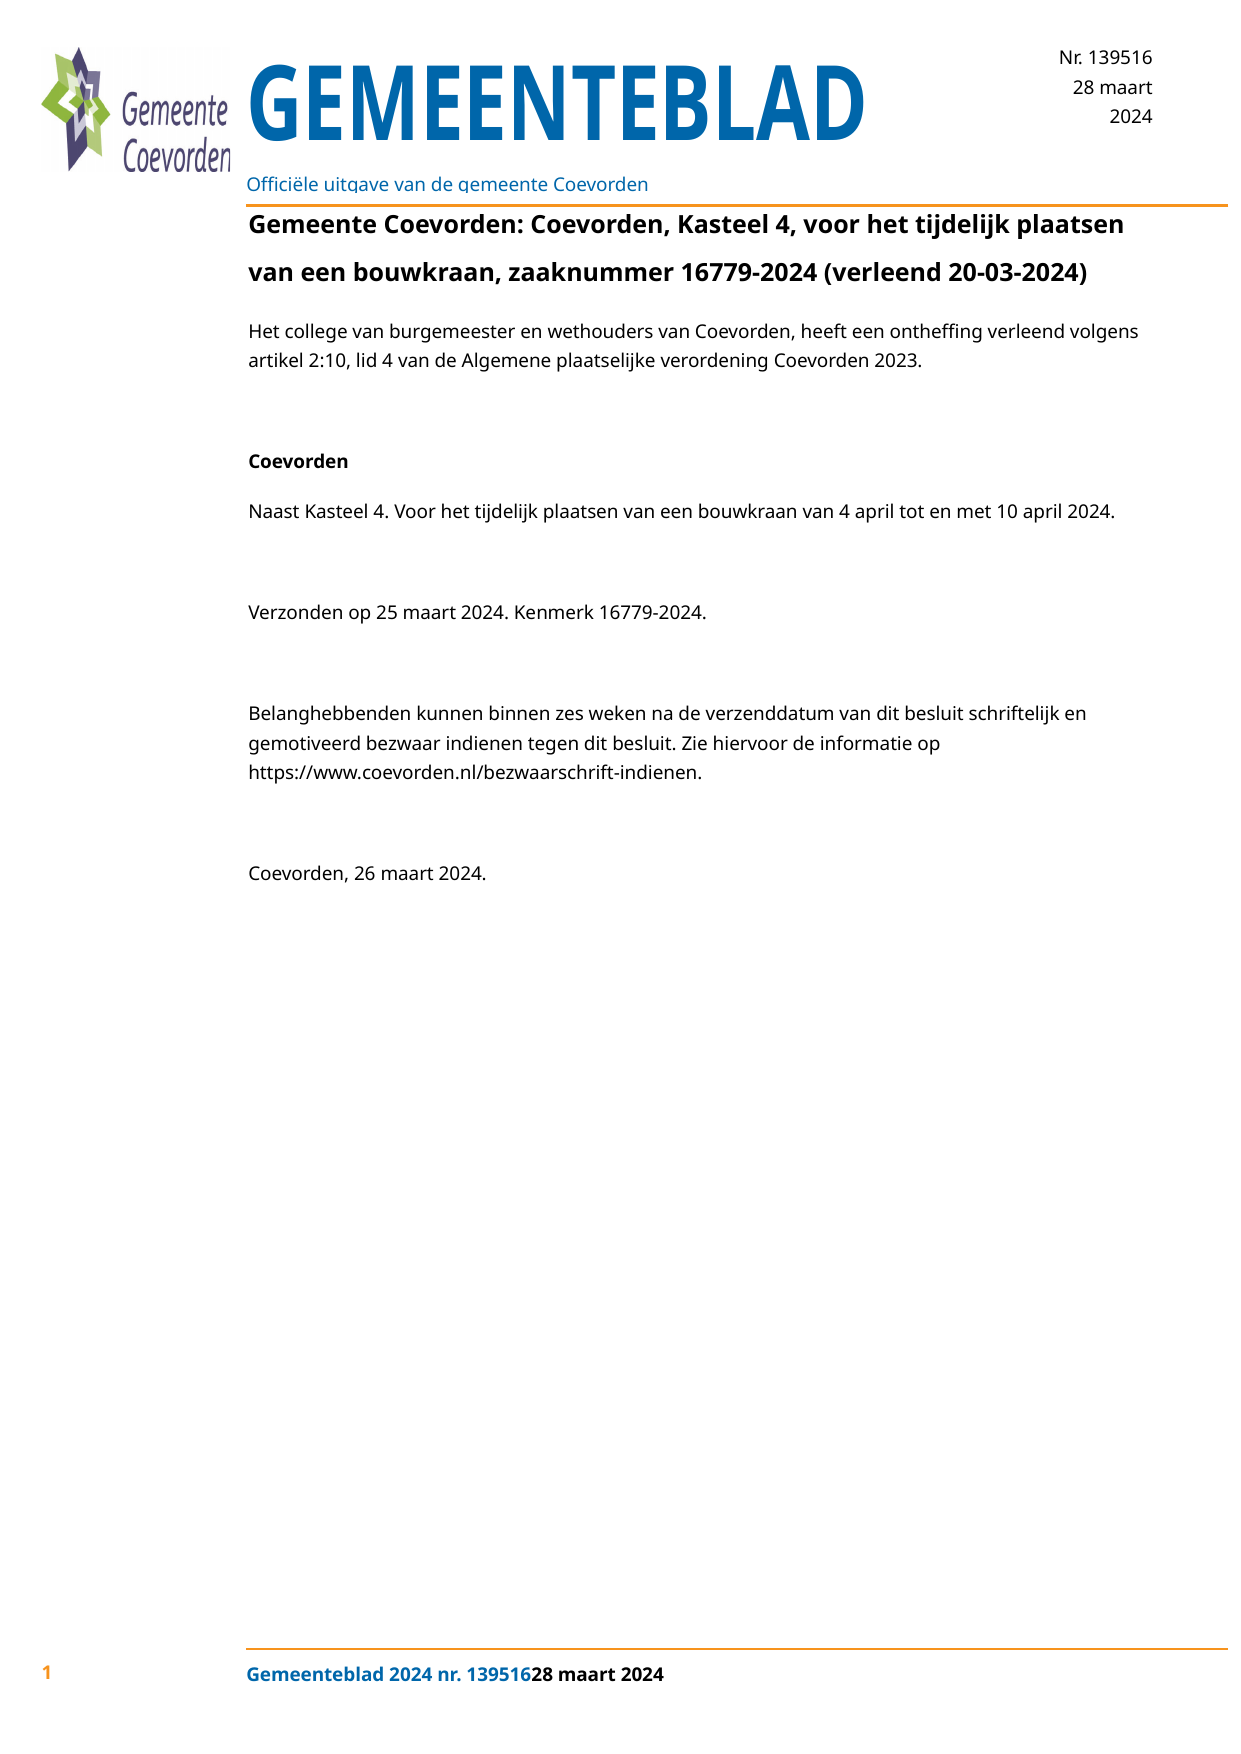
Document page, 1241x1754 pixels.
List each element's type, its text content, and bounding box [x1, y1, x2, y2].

text Naast Kasteel 4. Voor het tijdelijk plaatsen van een bouwkraan van 4 april tot en met 10 april 2024. [248, 499, 1152, 524]
picture [41, 47, 231, 172]
text Belanghebbenden kunnen binnen zes weken na de verzenddatum van dit besluit schriftelijk en gemotiveerd bezwaar indienen tegen dit besluit. Zie hiervoor de informatie op https://www.coevorden.nl/bezwaarschrift-indienen. [248, 700, 1152, 785]
text Coevorden [248, 448, 1152, 474]
text Coevorden, 26 maart 2024. [248, 860, 1152, 886]
text Verzonden op 25 maart 2024. Kenmerk 16779-2024. [248, 599, 1152, 625]
text Het college van burgemeester en wethouders van Coevorden, heeft een ontheffing verleend volgens artikel 2:10, lid 4 van de Algemene plaatselijke verordening Coevorden 2023. [248, 318, 1152, 373]
text Gemeente Coevorden: Coevorden, Kasteel 4, voor het tijdelijk plaatsen van een bouwkraan, zaaknummer 16779-2024 (verleend 20-03-2024) [248, 207, 1152, 288]
